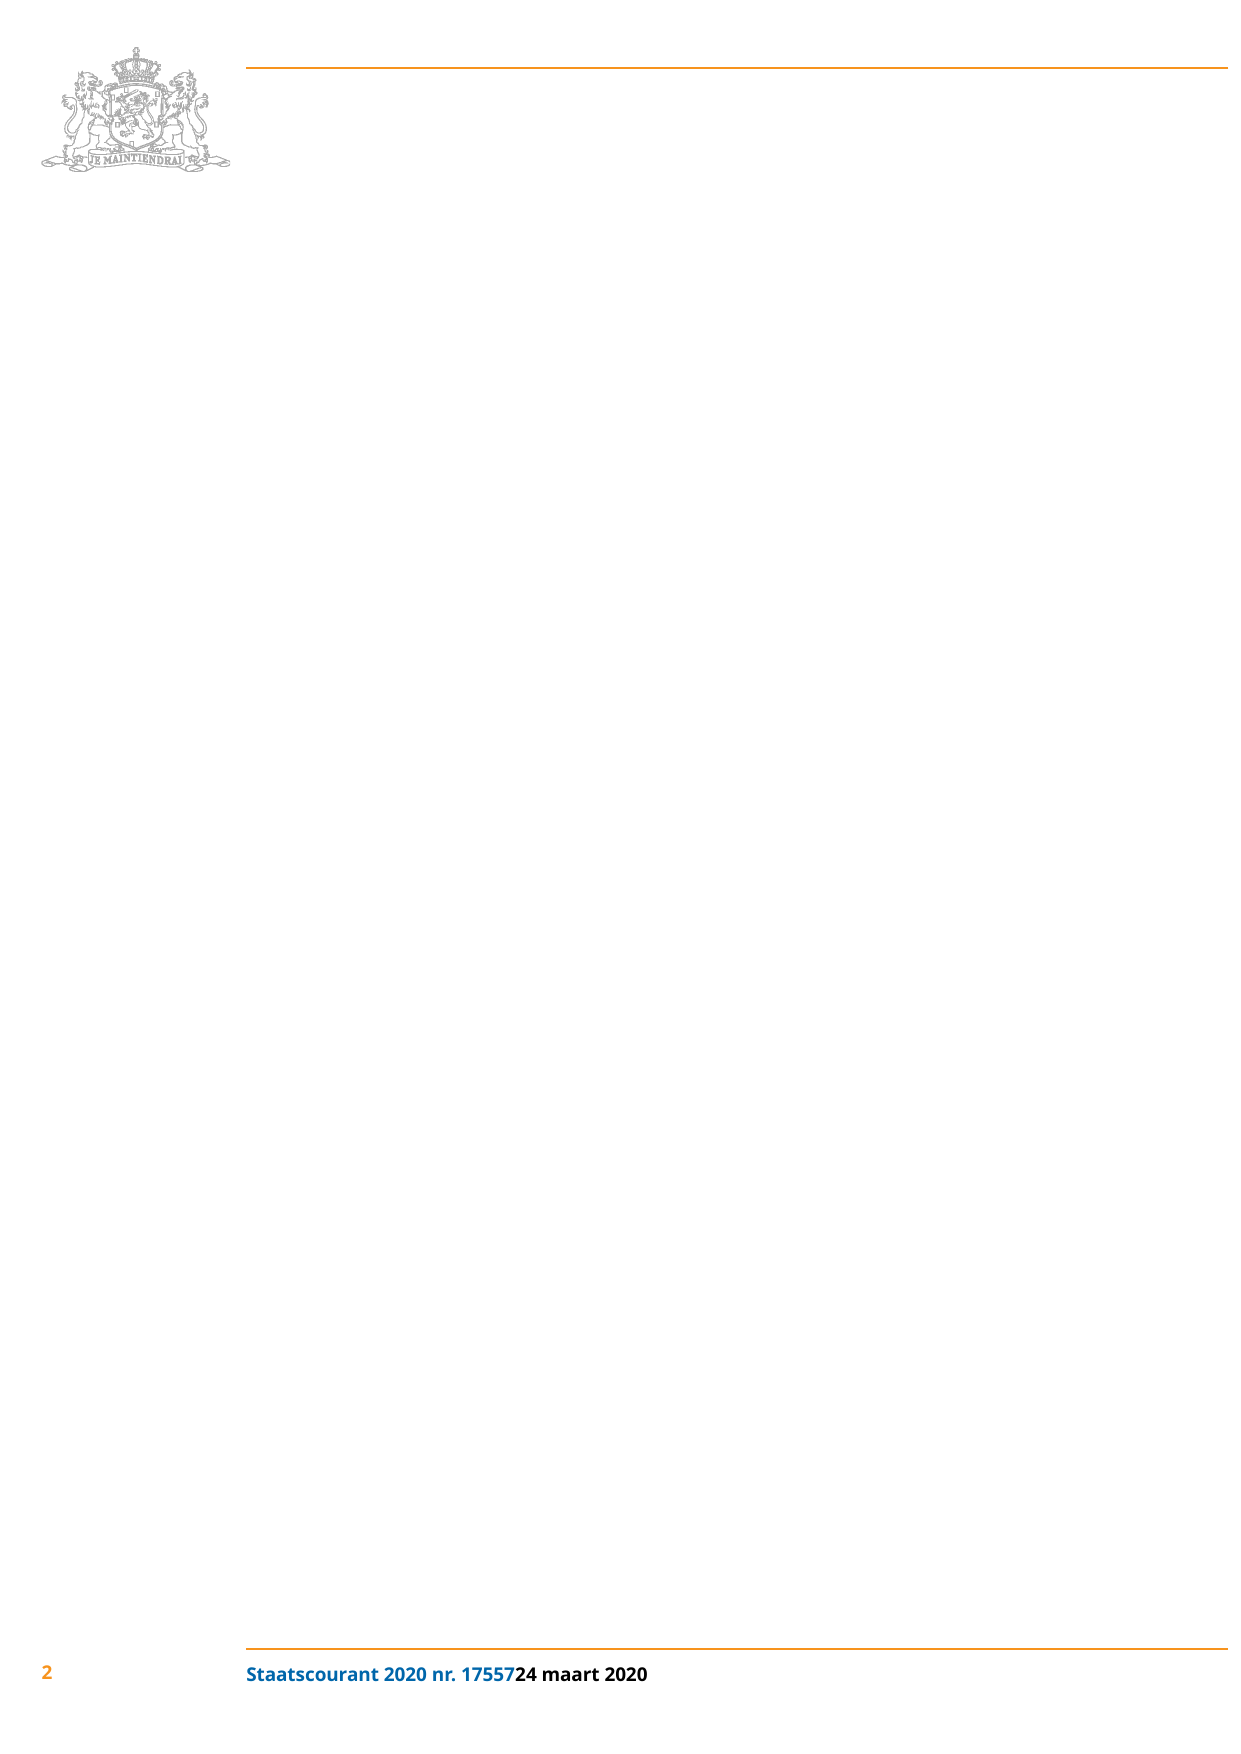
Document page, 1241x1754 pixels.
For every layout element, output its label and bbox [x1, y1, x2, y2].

picture [41, 47, 231, 172]
